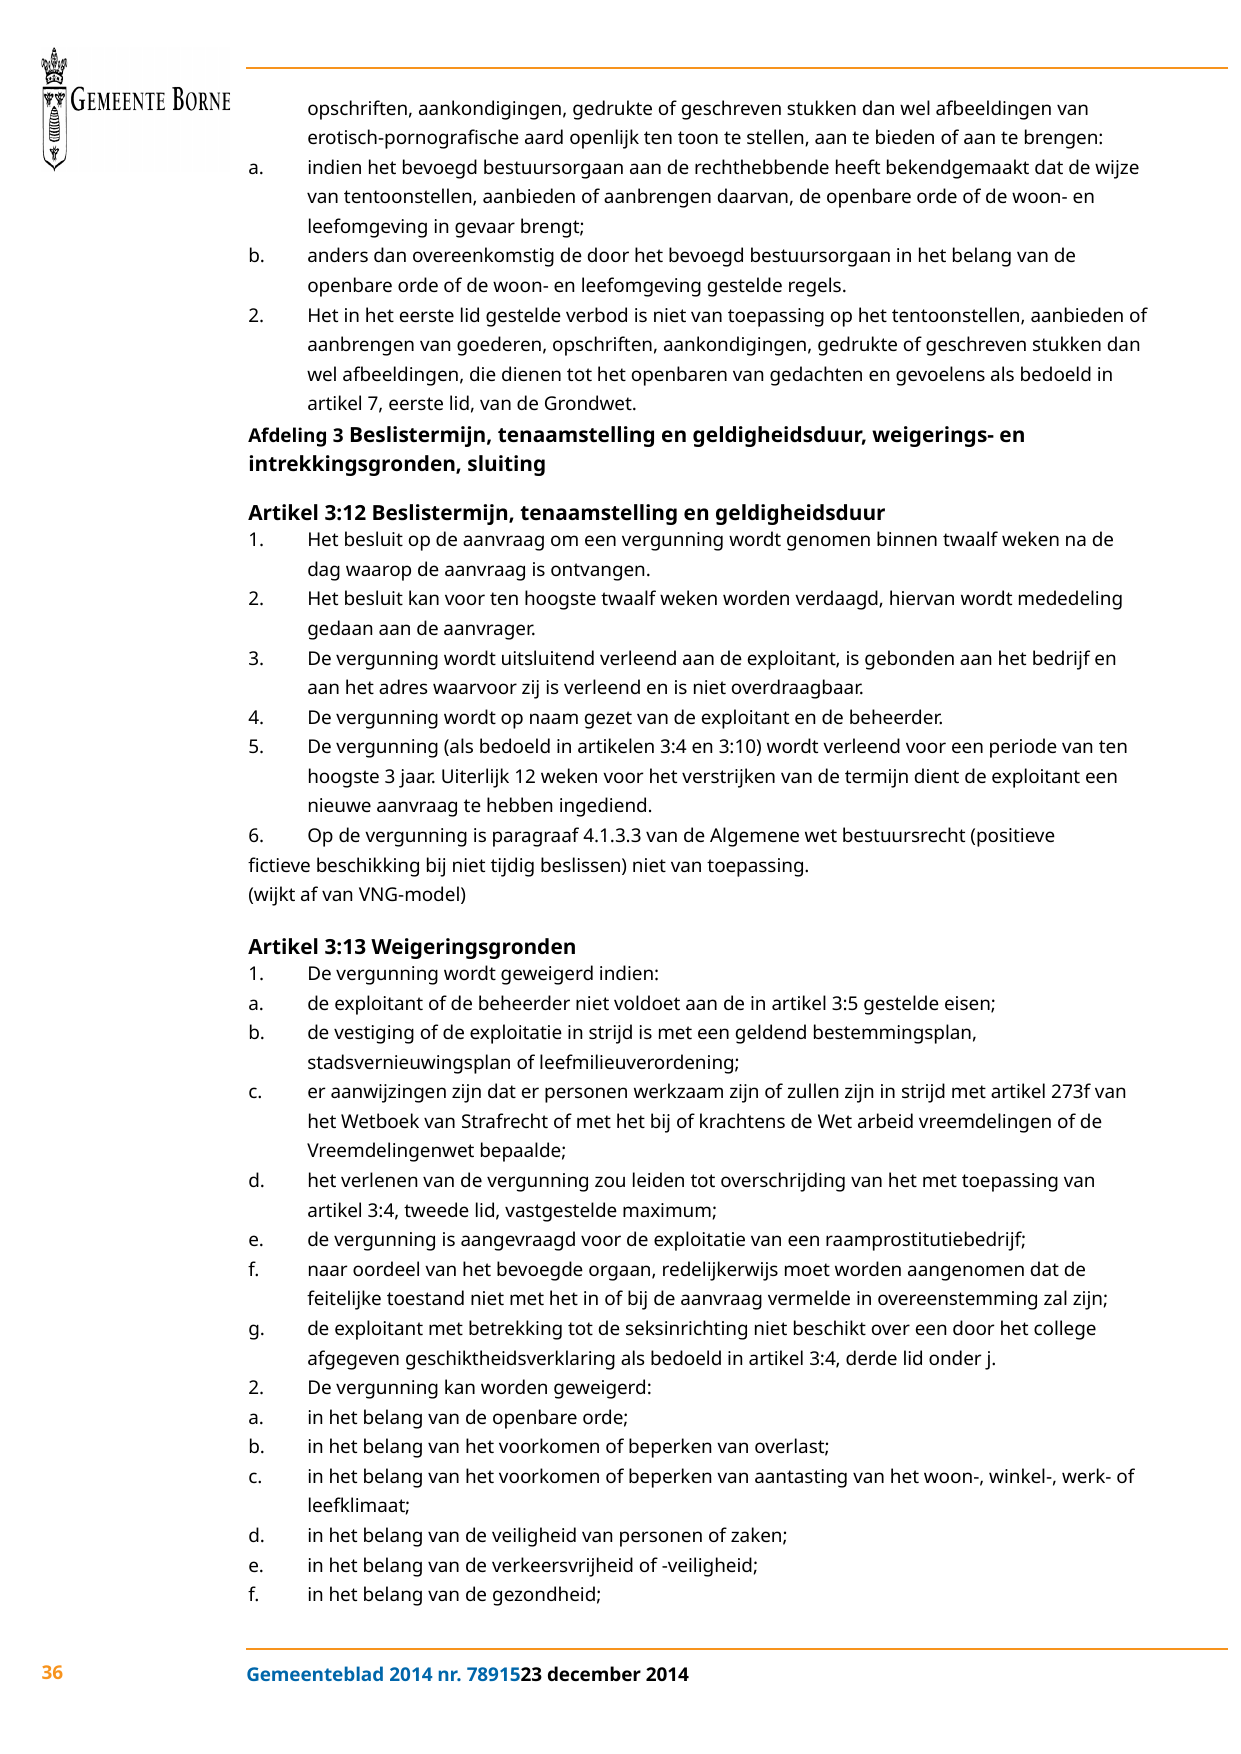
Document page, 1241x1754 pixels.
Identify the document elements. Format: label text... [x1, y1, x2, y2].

list het verlenen van de vergunning zou leiden tot overschrijding van het met toepassing van artikel 3:4, tweede lid, vastgestelde maximum; [248, 1167, 1152, 1223]
picture [41, 47, 231, 172]
list De vergunning wordt uitsluitend verleend aan de exploitant, is gebonden aan het bedrijf en aan het adres waarvoor zij is verleend en is niet overdraagbaar. [248, 645, 1152, 700]
list de vergunning is aangevraagd voor de exploitatie van een raamprostitutiebedrijf; [248, 1226, 1152, 1252]
text Artikel 3:13 Weigeringsgronden [248, 932, 1152, 960]
list indien het bevoegd bestuursorgaan aan de rechthebbende heeft bekendgemaakt dat de wijze van tentoonstellen, aanbieden of aanbrengen daarvan, de openbare orde of de woon- en leefomgeving in gevaar brengt; [248, 154, 1152, 239]
list in het belang van de openbare orde; [248, 1404, 1152, 1430]
list in het belang van de gezondheid; [248, 1581, 1152, 1607]
list Op de vergunning is paragraaf 4.1.3.3 van de Algemene wet bestuursrecht (positieve [248, 822, 1152, 848]
list De vergunning wordt op naam gezet van de exploitant en de beheerder. [248, 704, 1152, 729]
list opschriften, aankondigingen, gedrukte of geschreven stukken dan wel afbeeldingen van erotisch-pornografische aard openlijk ten toon te stellen, aan te bieden of aan te brengen: [248, 95, 1152, 150]
list De vergunning (als bedoeld in artikelen 3:4 en 3:10) wordt verleend voor een periode van ten hoogste 3 jaar. Uiterlijk 12 weken voor het verstrijken van de termijn dient de exploitant een nieuwe aanvraag te hebben ingediend. [248, 733, 1152, 818]
list anders dan overeenkomstig de door het bevoegd bestuursorgaan in het belang van de openbare orde of de woon- en leefomgeving gestelde regels. [248, 243, 1152, 298]
text Afdeling 3 Beslistermijn, tenaamstelling en geldigheidsduur, weigerings- en intrekkingsgronden, sluiting [248, 420, 1152, 477]
list De vergunning kan worden geweigerd: [248, 1374, 1152, 1400]
list in het belang van de veiligheid van personen of zaken; [248, 1522, 1152, 1548]
list de exploitant of de beheerder niet voldoet aan de in artikel 3:5 gestelde eisen; [248, 990, 1152, 1016]
list er aanwijzingen zijn dat er personen werkzaam zijn of zullen zijn in strijd met artikel 273f van het Wetboek van Strafrecht of met het bij of krachtens de Wet arbeid vreemdelingen of de Vreemdelingenwet bepaalde; [248, 1078, 1152, 1163]
list in het belang van de verkeersvrijheid of -veiligheid; [248, 1552, 1152, 1578]
text fictieve beschikking bij niet tijdig beslissen) niet van toepassing. [248, 852, 1152, 877]
list de vestiging of de exploitatie in strijd is met een geldend bestemmingsplan, stadsvernieuwingsplan of leefmilieuverordening; [248, 1019, 1152, 1075]
text Artikel 3:12 Beslistermijn, tenaamstelling en geldigheidsduur [248, 498, 1152, 526]
list Het in het eerste lid gestelde verbod is niet van toepassing op het tentoonstellen, aanbieden of aanbrengen van goederen, opschriften, aankondigingen, gedrukte of geschreven stukken dan wel afbeeldingen, die dienen tot het openbaren van gedachten en gevoelens als bedoeld in artikel 7, eerste lid, van de Grondwet. [248, 302, 1152, 416]
list naar oordeel van het bevoegde orgaan, redelijkerwijs moet worden aangenomen dat de feitelijke toestand niet met het in of bij de aanvraag vermelde in overeenstemming zal zijn; [248, 1256, 1152, 1311]
list de exploitant met betrekking tot de seksinrichting niet beschikt over een door het college afgegeven geschiktheidsverklaring als bedoeld in artikel 3:4, derde lid onder j. [248, 1315, 1152, 1371]
text (wijkt af van VNG-model) [248, 881, 1152, 907]
list Het besluit op de aanvraag om een vergunning wordt genomen binnen twaalf weken na de dag waarop de aanvraag is ontvangen. [248, 526, 1152, 582]
list Het besluit kan voor ten hoogste twaalf weken worden verdaagd, hiervan wordt mededeling gedaan aan de aanvrager. [248, 586, 1152, 641]
list De vergunning wordt geweigerd indien: [248, 960, 1152, 986]
list in het belang van het voorkomen of beperken van overlast; [248, 1433, 1152, 1459]
list in het belang van het voorkomen of beperken van aantasting van het woon-, winkel-, werk- of leefklimaat; [248, 1463, 1152, 1518]
